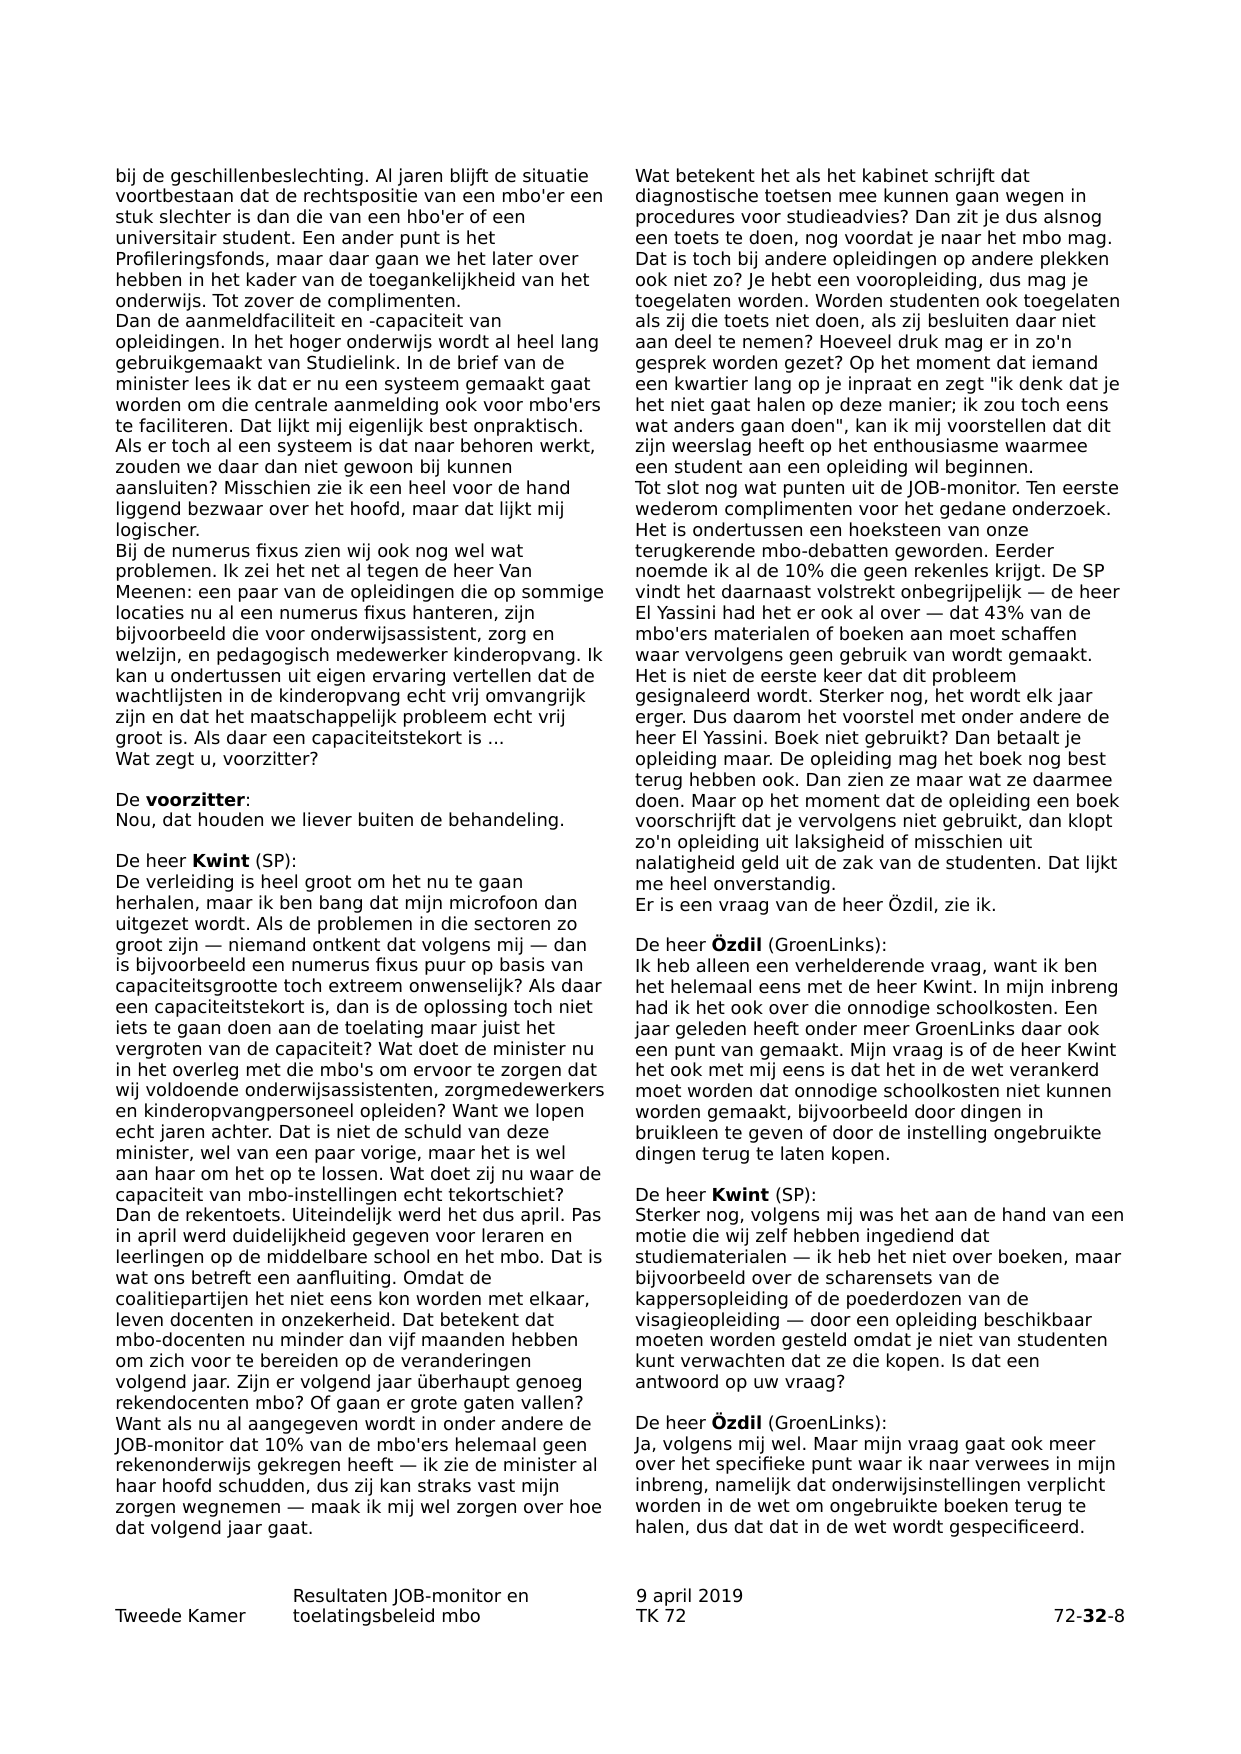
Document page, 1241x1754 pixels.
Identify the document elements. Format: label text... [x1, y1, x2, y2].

text Wat zegt u, voorzitter? [115, 749, 605, 769]
text Er is een vraag van de heer Özdil, zie ik. [635, 894, 1125, 915]
text Bij de numerus fixus zien wij ook nog wel wat problemen. Ik zei het net al tegen de heer Van Meenen: een paar van de opleidingen die op sommige locaties nu al een numerus fixus hanteren, zijn bijvoorbeeld die voor onderwijsassistent, zorg en welzijn, en pedagogisch medewerker kinderopvang. Ik kan u ondertussen uit eigen ervaring vertellen dat de wachtlijsten in de kinderopvang echt vrij omvangrijk zijn en dat het maatschappelijk probleem echt vrij groot is. Als daar een capaciteitstekort is ... [115, 540, 605, 749]
text De heer Özdil (GroenLinks): [635, 1413, 1125, 1433]
text Ja, volgens mij wel. Maar mijn vraag gaat ook meer over het specifieke punt waar ik naar verwees in mijn inbreng, namelijk dat onderwijsinstellingen verplicht worden in de wet om ongebruikte boeken terug te halen, dus dat dat in de wet wordt gespecificeerd. [635, 1433, 1125, 1537]
text De heer Kwint (SP): [635, 1184, 1125, 1205]
text Ik heb alleen een verhelderende vraag, want ik ben het helemaal eens met de heer Kwint. In mijn inbreng had ik het ook over die onnodige schoolkosten. Een jaar geleden heeft onder meer GroenLinks daar ook een punt van gemaakt. Mijn vraag is of de heer Kwint het ook met mij eens is dat het in de wet verankerd moet worden dat onnodige schoolkosten niet kunnen worden gemaakt, bijvoorbeeld door dingen in bruikleen te geven of door de instelling ongebruikte dingen terug te laten kopen. [635, 956, 1125, 1164]
text Wat betekent het als het kabinet schrijft dat diagnostische toetsen mee kunnen gaan wegen in procedures voor studieadvies? Dan zit je dus alsnog een toets te doen, nog voordat je naar het mbo mag. Dat is toch bij andere opleidingen op andere plekken ook niet zo? Je hebt een vooropleiding, dus mag je toegelaten worden. Worden studenten ook toegelaten als zij die toets niet doen, als zij besluiten daar niet aan deel te nemen? Hoeveel druk mag er in zo'n gesprek worden gezet? Op het moment dat iemand een kwartier lang op je inpraat en zegt "ik denk dat je het niet gaat halen op deze manier; ik zou toch eens wat anders gaan doen", kan ik mij voorstellen dat dit zijn weerslag heeft op het enthousiasme waarmee een student aan een opleiding wil beginnen. [635, 165, 1125, 478]
text Dan de aanmeldfaciliteit en -capaciteit van opleidingen. In het hoger onderwijs wordt al heel lang gebruikgemaakt van Studielink. In de brief van de minister lees ik dat er nu een systeem gemaakt gaat worden om die centrale aanmelding ook voor mbo'ers te faciliteren. Dat lijkt mij eigenlijk best onpraktisch. Als er toch al een systeem is dat naar behoren werkt, zouden we daar dan niet gewoon bij kunnen aansluiten? Misschien zie ik een heel voor de hand liggend bezwaar over het hoofd, maar dat lijkt mij logischer. [115, 311, 605, 540]
text Tot slot nog wat punten uit de JOB-monitor. Ten eerste wederom complimenten voor het gedane onderzoek. Het is ondertussen een hoeksteen van onze terugkerende mbo-debatten geworden. Eerder noemde ik al de 10% die geen rekenles krijgt. De SP vindt het daarnaast volstrekt onbegrijpelijk — de heer El Yassini had het er ook al over — dat 43% van de mbo'ers materialen of boeken aan moet schaffen waar vervolgens geen gebruik van wordt gemaakt. Het is niet de eerste keer dat dit probleem gesignaleerd wordt. Sterker nog, het wordt elk jaar erger. Dus daarom het voorstel met onder andere de heer El Yassini. Boek niet gebruikt? Dan betaalt je opleiding maar. De opleiding mag het boek nog best terug hebben ook. Dan zien ze maar wat ze daarmee doen. Maar op het moment dat de opleiding een boek voorschrijft dat je vervolgens niet gebruikt, dan klopt zo'n opleiding uit laksigheid of misschien uit nalatigheid geld uit de zak van de studenten. Dat lijkt me heel onverstandig. [635, 478, 1125, 894]
text Sterker nog, volgens mij was het aan de hand van een motie die wij zelf hebben ingediend dat studiematerialen — ik heb het niet over boeken, maar bijvoorbeeld over de scharensets van de kappersopleiding of de poederdozen van de visagieopleiding — door een opleiding beschikbaar moeten worden gesteld omdat je niet van studenten kunt verwachten dat ze die kopen. Is dat een antwoord op uw vraag? [635, 1205, 1125, 1393]
text De heer Kwint (SP): [115, 851, 605, 872]
text De verleiding is heel groot om het nu te gaan herhalen, maar ik ben bang dat mijn microfoon dan uitgezet wordt. Als de problemen in die sectoren zo groot zijn — niemand ontkent dat volgens mij — dan is bijvoorbeeld een numerus fixus puur op basis van capaciteitsgrootte toch extreem onwenselijk? Als daar een capaciteitstekort is, dan is de oplossing toch niet iets te gaan doen aan de toelating maar juist het vergroten van de capaciteit? Wat doet de minister nu in het overleg met die mbo's om ervoor te zorgen dat wij voldoende onderwijsassistenten, zorgmedewerkers en kinderopvangpersoneel opleiden? Want we lopen echt jaren achter. Dat is niet de schuld van deze minister, wel van een paar vorige, maar het is wel aan haar om het op te lossen. Wat doet zij nu waar de capaciteit van mbo-instellingen echt tekortschiet? [115, 872, 605, 1205]
text bij de geschillenbeslechting. Al jaren blijft de situatie voortbestaan dat de rechtspositie van een mbo'er een stuk slechter is dan die van een hbo'er of een universitair student. Een ander punt is het Profileringsfonds, maar daar gaan we het later over hebben in het kader van de toegankelijkheid van het onderwijs. Tot zover de complimenten. [115, 165, 605, 311]
text De heer Özdil (GroenLinks): [635, 935, 1125, 956]
text De voorzitter: [115, 789, 605, 810]
text Nou, dat houden we liever buiten de behandeling. [115, 810, 605, 831]
text Dan de rekentoets. Uiteindelijk werd het dus april. Pas in april werd duidelijkheid gegeven voor leraren en leerlingen op de middelbare school en het mbo. Dat is wat ons betreft een aanfluiting. Omdat de coalitiepartijen het niet eens kon worden met elkaar, leven docenten in onzekerheid. Dat betekent dat mbo-docenten nu minder dan vijf maanden hebben om zich voor te bereiden op de veranderingen volgend jaar. Zijn er volgend jaar überhaupt genoeg rekendocenten mbo? Of gaan er grote gaten vallen? Want als nu al aangegeven wordt in onder andere de JOB-monitor dat 10% van de mbo'ers helemaal geen rekenonderwijs gekregen heeft — ik zie de minister al haar hoofd schudden, dus zij kan straks vast mijn zorgen wegnemen — maak ik mij wel zorgen over hoe dat volgend jaar gaat. [115, 1205, 605, 1538]
